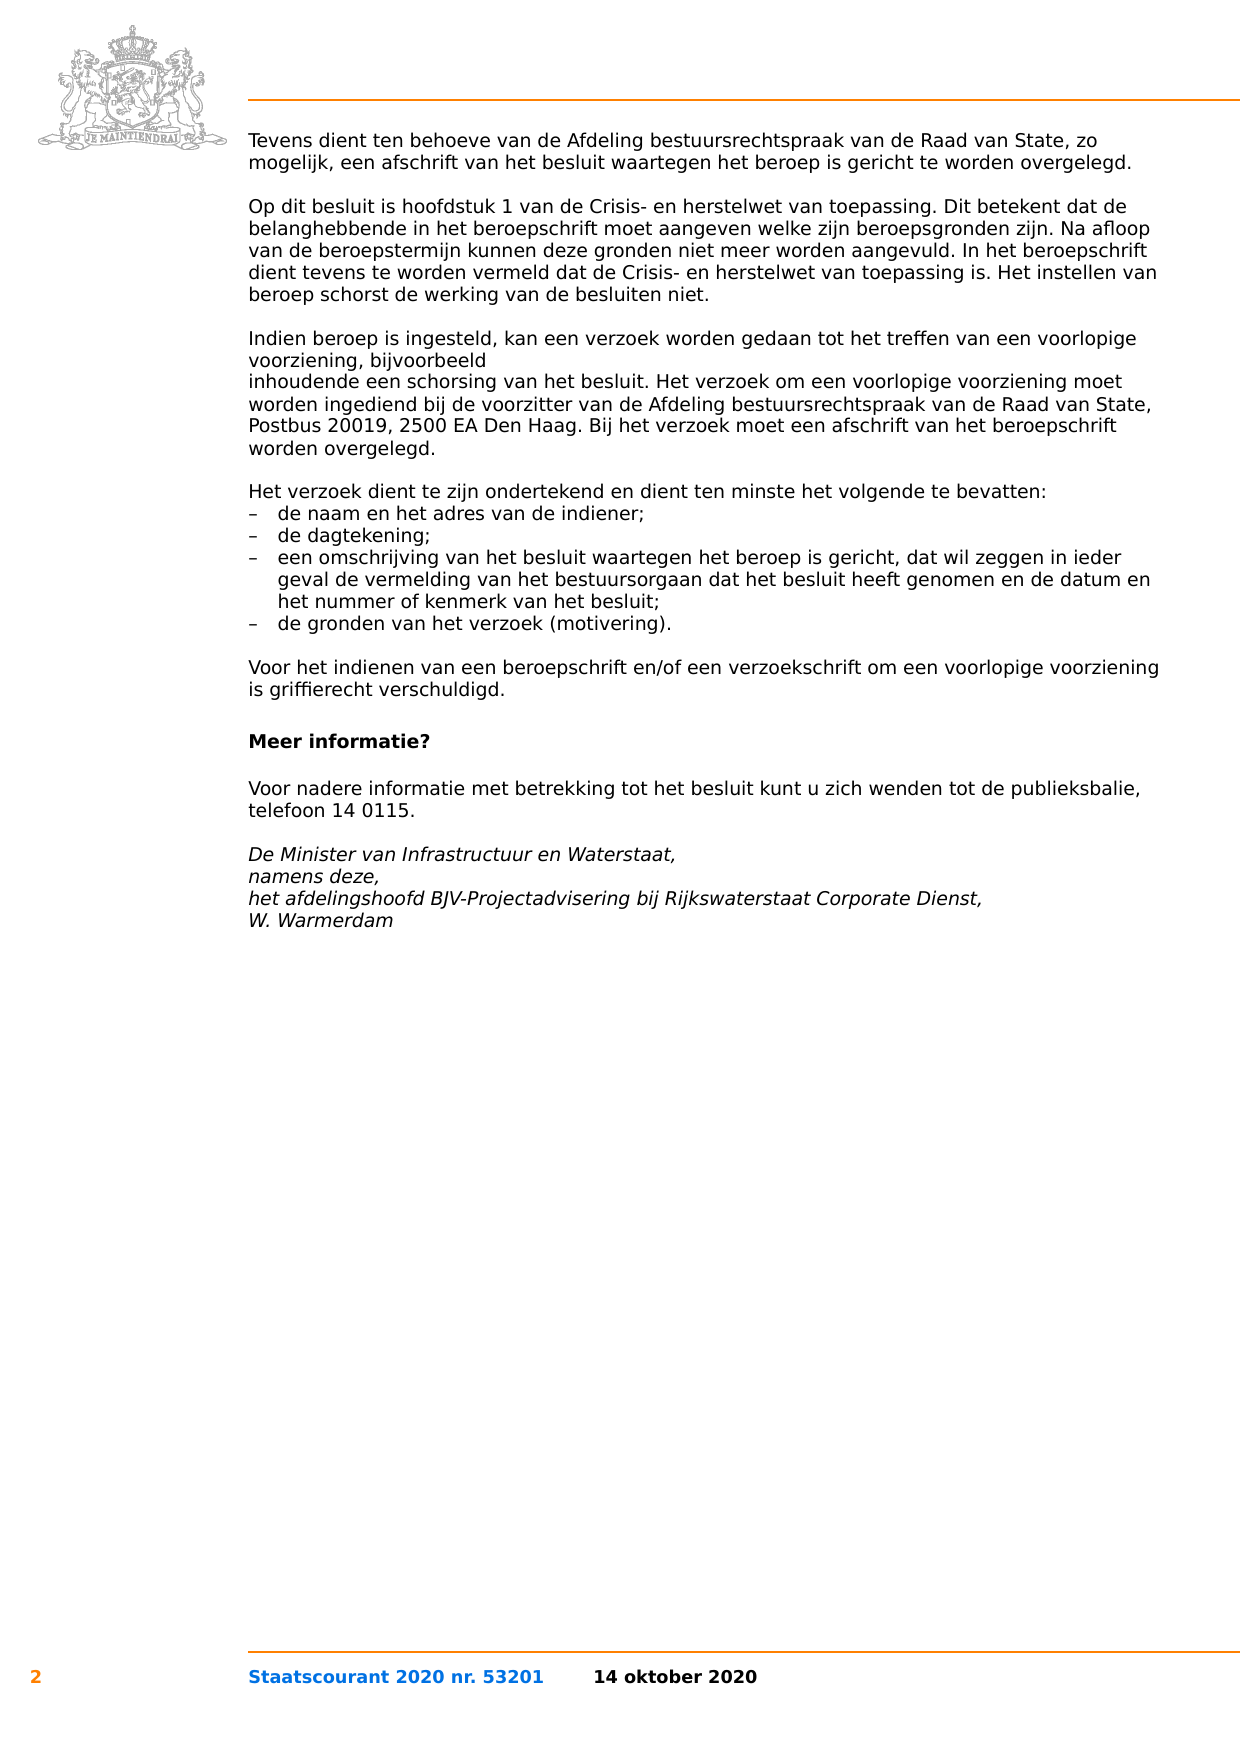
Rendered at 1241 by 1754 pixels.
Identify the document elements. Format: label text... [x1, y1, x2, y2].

subtitle Meer informatie? [248, 731, 1163, 753]
text – de gronden van het verzoek (motivering). [248, 613, 1163, 635]
text inhoudende een schorsing van het besluit. Het verzoek om een voorlopige voorziening moet worden ingediend bij de voorzitter van de Afdeling bestuursrechtspraak van de Raad van State, Postbus 20019, 2500 EA Den Haag. Bij het verzoek moet een afschrift van het beroepschrift worden overgelegd. [248, 371, 1163, 459]
text – een omschrijving van het besluit waartegen het beroep is gericht, dat wil zeggen in ieder geval de vermelding van het bestuursorgaan dat het besluit heeft genomen en de datum en het nummer of kenmerk van het besluit; [248, 547, 1163, 613]
picture [38, 25, 227, 150]
text Voor het indienen van een beroepschrift en/of een verzoekschrift om een voorlopige voorziening is griffierecht verschuldigd. [248, 657, 1163, 701]
text Het verzoek dient te zijn ondertekend en dient ten minste het volgende te bevatten: [248, 481, 1163, 503]
text – de naam en het adres van de indiener; [248, 503, 1163, 525]
text Indien beroep is ingesteld, kan een verzoek worden gedaan tot het treffen van een voorlopige voorziening, bijvoorbeeld [248, 327, 1163, 371]
text Voor nadere informatie met betrekking tot het besluit kunt u zich wenden tot de publieksbalie, telefoon 14 0115. [248, 778, 1163, 822]
text Op dit besluit is hoofdstuk 1 van de Crisis- en herstelwet van toepassing. Dit betekent dat de belanghebbende in het beroepschrift moet aangeven welke zijn beroepsgronden zijn. Na afloop van de beroepstermijn kunnen deze gronden niet meer worden aangevuld. In het beroepschrift dient tevens te worden vermeld dat de Crisis- en herstelwet van toepassing is. Het instellen van beroep schorst de werking van de besluiten niet. [248, 196, 1163, 306]
text – de dagtekening; [248, 525, 1163, 547]
text De Minister van Infrastructuur en Waterstaat, namens deze, het afdelingshoofd BJV-Projectadvisering bij Rijkswaterstaat Corporate Dienst, W. Warmerdam [248, 844, 1163, 932]
text Tevens dient ten behoeve van de Afdeling bestuursrechtspraak van de Raad van State, zo mogelijk, een afschrift van het besluit waartegen het beroep is gericht te worden overgelegd. [248, 130, 1163, 174]
